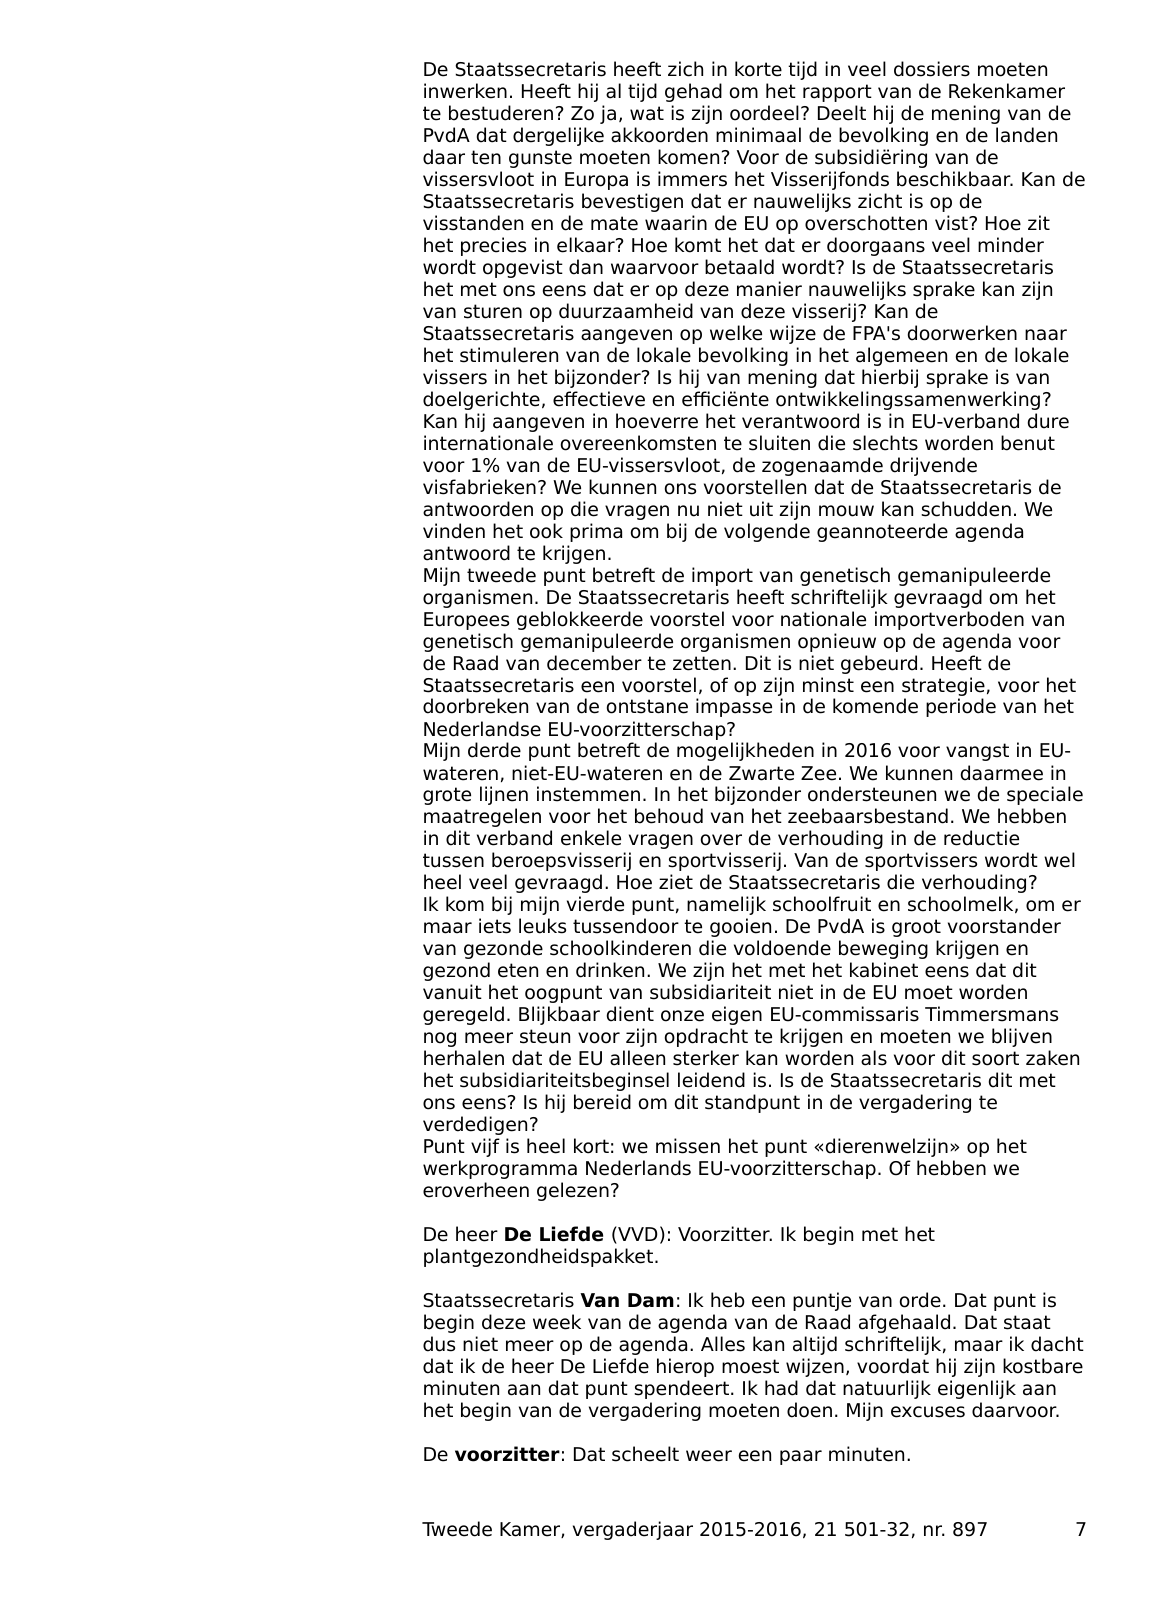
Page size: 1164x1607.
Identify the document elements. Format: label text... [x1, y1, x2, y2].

text De heer De Liefde (VVD): Voorzitter. Ik begin met het plantgezondheidspakket. [422, 1224, 1087, 1268]
text De voorzitter: Dat scheelt weer een paar minuten. [422, 1444, 1087, 1466]
text De Staatssecretaris heeft zich in korte tijd in veel dossiers moeten inwerken. Heeft hij al tijd gehad om het rapport van de Rekenkamer te bestuderen? Zo ja, wat is zijn oordeel? Deelt hij de mening van de PvdA dat dergelijke akkoorden minimaal de bevolking en de landen daar ten gunste moeten komen? Voor de subsidiëring van de vissersvloot in Europa is immers het Visserijfonds beschikbaar. Kan de Staatssecretaris bevestigen dat er nauwelijks zicht is op de visstanden en de mate waarin de EU op overschotten vist? Hoe zit het precies in elkaar? Hoe komt het dat er doorgaans veel minder wordt opgevist dan waarvoor betaald wordt? Is de Staatssecretaris het met ons eens dat er op deze manier nauwelijks sprake kan zijn van sturen op duurzaamheid van deze visserij? Kan de Staatssecretaris aangeven op welke wijze de FPA's doorwerken naar het stimuleren van de lokale bevolking in het algemeen en de lokale vissers in het bijzonder? Is hij van mening dat hierbij sprake is van doelgerichte, effectieve en efficiënte ontwikkelingssamenwerking? Kan hij aangeven in hoeverre het verantwoord is in EU-verband dure internationale overeenkomsten te sluiten die slechts worden benut voor 1% van de EU-vissersvloot, de zogenaamde drijvende visfabrieken? We kunnen ons voorstellen dat de Staatssecretaris de antwoorden op die vragen nu niet uit zijn mouw kan schudden. We vinden het ook prima om bij de volgende geannoteerde agenda antwoord te krijgen. [422, 59, 1087, 564]
text Ik kom bij mijn vierde punt, namelijk schoolfruit en schoolmelk, om er maar iets leuks tussendoor te gooien. De PvdA is groot voorstander van gezonde schoolkinderen die voldoende beweging krijgen en gezond eten en drinken. We zijn het met het kabinet eens dat dit vanuit het oogpunt van subsidiariteit niet in de EU moet worden geregeld. Blijkbaar dient onze eigen EU-commissaris Timmersmans nog meer steun voor zijn opdracht te krijgen en moeten we blijven herhalen dat de EU alleen sterker kan worden als voor dit soort zaken het subsidiariteitsbeginsel leidend is. Is de Staatssecretaris dit met ons eens? Is hij bereid om dit standpunt in de vergadering te verdedigen? [422, 894, 1087, 1136]
text Staatssecretaris Van Dam: Ik heb een puntje van orde. Dat punt is begin deze week van de agenda van de Raad afgehaald. Dat staat dus niet meer op de agenda. Alles kan altijd schriftelijk, maar ik dacht dat ik de heer De Liefde hierop moest wijzen, voordat hij zijn kostbare minuten aan dat punt spendeert. Ik had dat natuurlijk eigenlijk aan het begin van de vergadering moeten doen. Mijn excuses daarvoor. [422, 1290, 1087, 1422]
text Punt vijf is heel kort: we missen het punt «dierenwelzijn» op het werkprogramma Nederlands EU-voorzitterschap. Of hebben we eroverheen gelezen? [422, 1136, 1087, 1202]
text Mijn tweede punt betreft de import van genetisch gemanipuleerde organismen. De Staatssecretaris heeft schriftelijk gevraagd om het Europees geblokkeerde voorstel voor nationale importverboden van genetisch gemanipuleerde organismen opnieuw op de agenda voor de Raad van december te zetten. Dit is niet gebeurd. Heeft de Staatssecretaris een voorstel, of op zijn minst een strategie, voor het doorbreken van de ontstane impasse in de komende periode van het Nederlandse EU-voorzitterschap? [422, 564, 1087, 740]
text Mijn derde punt betreft de mogelijkheden in 2016 voor vangst in EU-wateren, niet-EU-wateren en de Zwarte Zee. We kunnen daarmee in grote lijnen instemmen. In het bijzonder ondersteunen we de speciale maatregelen voor het behoud van het zeebaarsbestand. We hebben in dit verband enkele vragen over de verhouding in de reductie tussen beroepsvisserij en sportvisserij. Van de sportvissers wordt wel heel veel gevraagd. Hoe ziet de Staatssecretaris die verhouding? [422, 740, 1087, 894]
